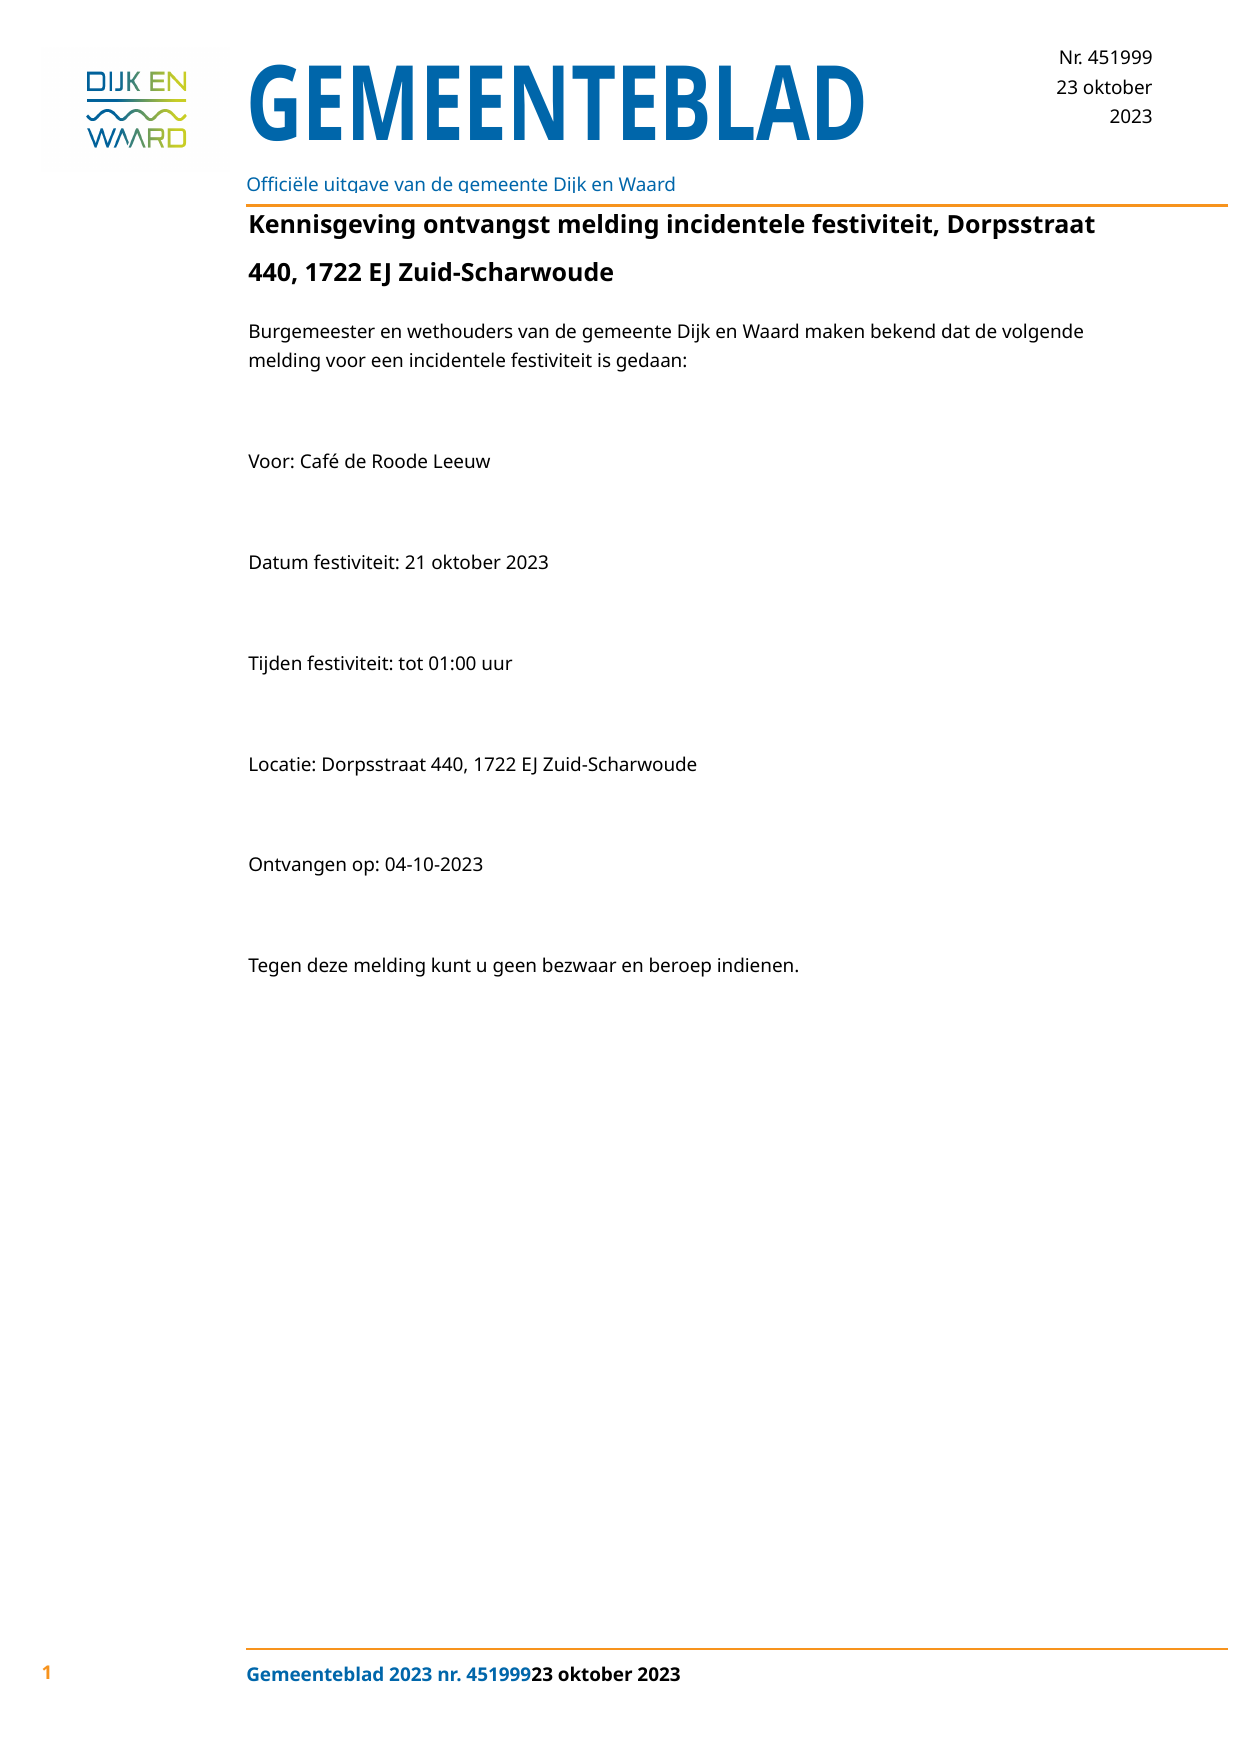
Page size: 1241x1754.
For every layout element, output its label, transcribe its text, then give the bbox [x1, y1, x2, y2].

text Tegen deze melding kunt u geen bezwaar en beroep indienen. [248, 952, 1152, 978]
text Burgemeester en wethouders van de gemeente Dijk en Waard maken bekend dat de volgende melding voor een incidentele festiviteit is gedaan: [248, 318, 1152, 373]
text Tijden festiviteit: tot 01:00 uur [248, 650, 1152, 676]
text Datum festiviteit: 21 oktober 2023 [248, 549, 1152, 575]
text Ontvangen op: 04-10-2023 [248, 852, 1152, 877]
text Voor: Café de Roode Leeuw [248, 448, 1152, 474]
text Locatie: Dorpsstraat 440, 1722 EJ Zuid-Scharwoude [248, 751, 1152, 777]
text Kennisgeving ontvangst melding incidentele festiviteit, Dorpsstraat 440, 1722 EJ Zuid-Scharwoude [248, 207, 1152, 288]
picture [41, 47, 231, 172]
